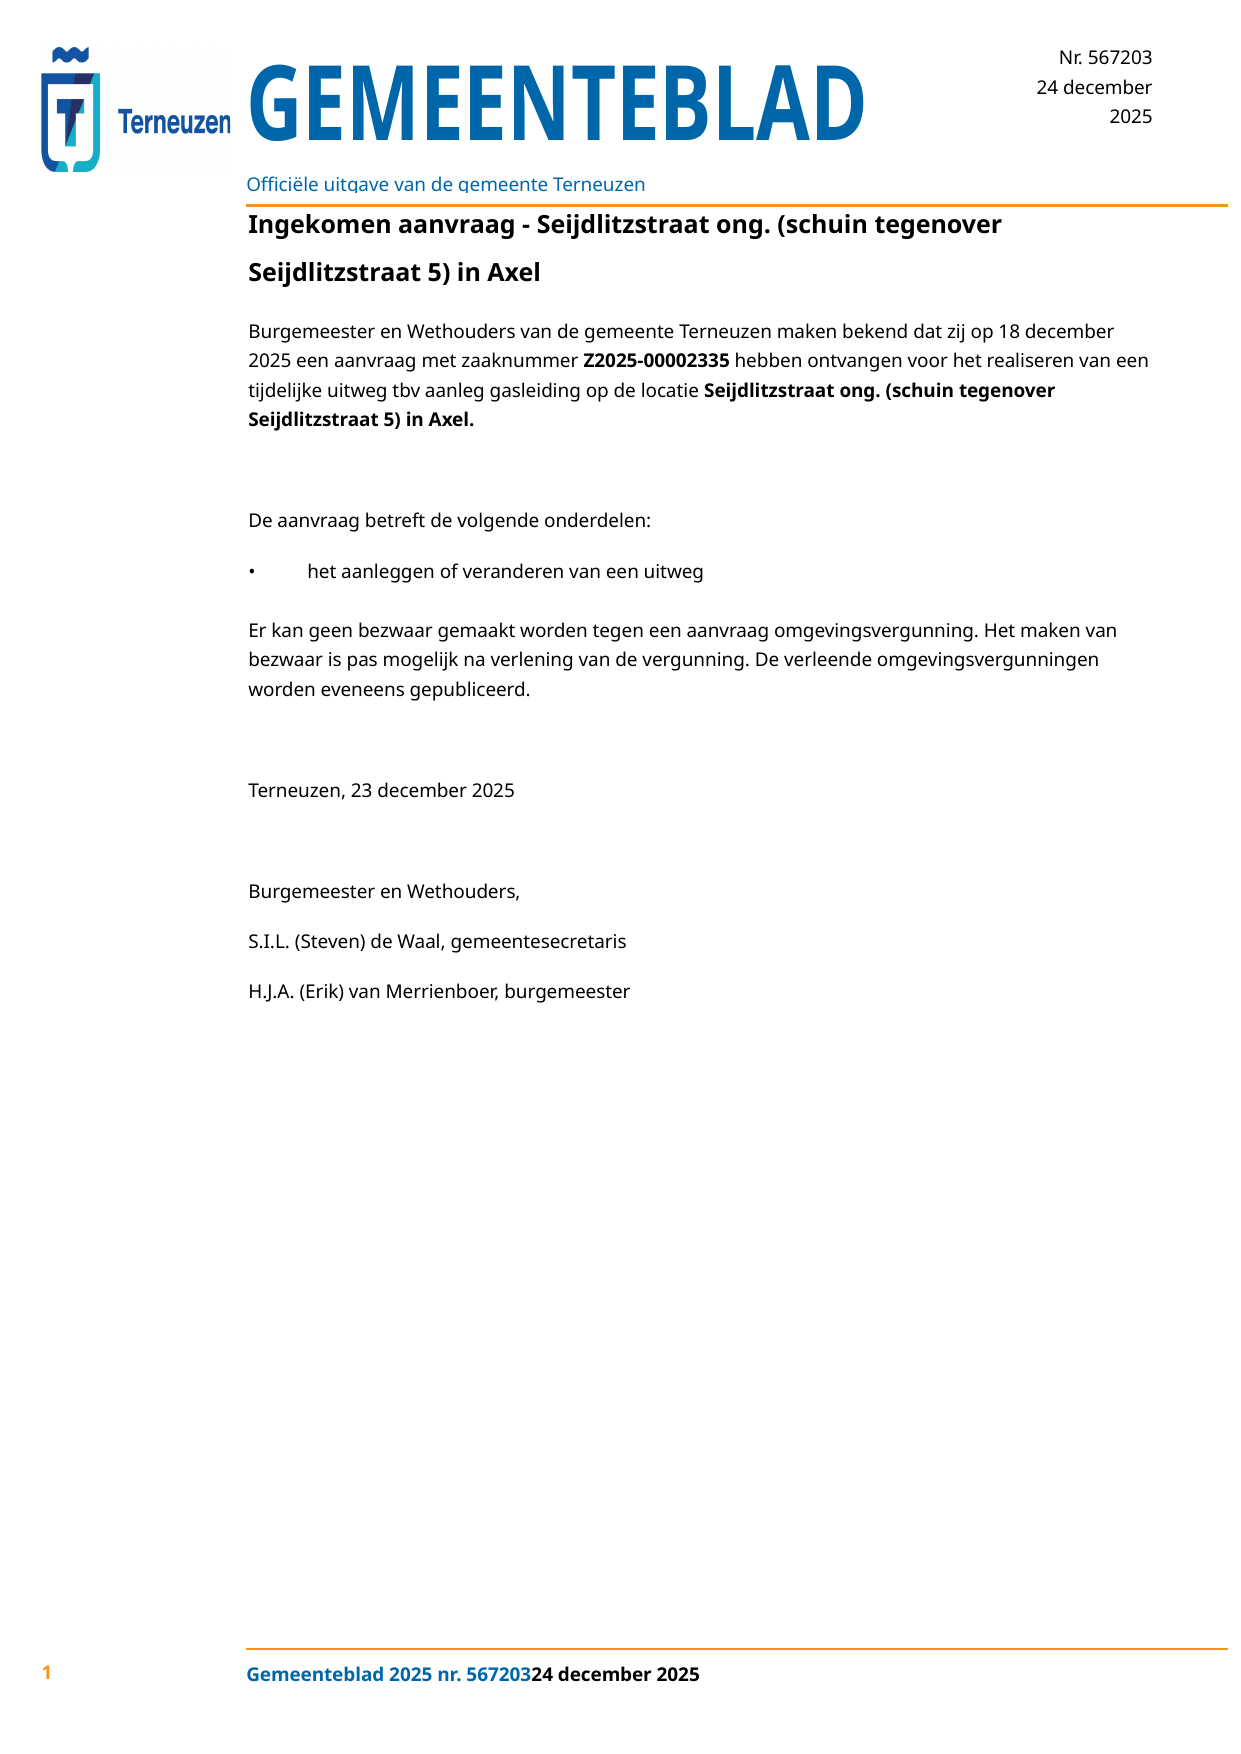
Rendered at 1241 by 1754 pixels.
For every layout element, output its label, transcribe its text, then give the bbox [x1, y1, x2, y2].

text S.I.L. (Steven) de Waal, gemeentesecretaris [248, 928, 1152, 954]
text H.J.A. (Erik) van Merrienboer, burgemeester [248, 979, 1152, 1004]
text Er kan geen bezwaar gemaakt worden tegen een aanvraag omgevingsvergunning. Het maken van bezwaar is pas mogelijk na verlening van de vergunning. De verleende omgevingsvergunningen worden eveneens gepubliceerd. [248, 617, 1152, 702]
text De aanvraag betreft de volgende onderdelen: [248, 507, 1152, 533]
text Terneuzen, 23 december 2025 [248, 777, 1152, 803]
text Burgemeester en Wethouders, [248, 878, 1152, 904]
list het aanleggen of veranderen van een uitweg [248, 558, 1152, 584]
text Burgemeester en Wethouders van de gemeente Terneuzen maken bekend dat zij op 18 december 2025 een aanvraag met zaaknummer Z2025-00002335 hebben ontvangen voor het realiseren van een tijdelijke uitweg tbv aanleg gasleiding op de locatie Seijdlitzstraat ong. (schuin tegenover Seijdlitzstraat 5) in Axel. [248, 318, 1152, 432]
picture [41, 47, 231, 172]
text Ingekomen aanvraag - Seijdlitzstraat ong. (schuin tegenover Seijdlitzstraat 5) in Axel [248, 207, 1152, 288]
